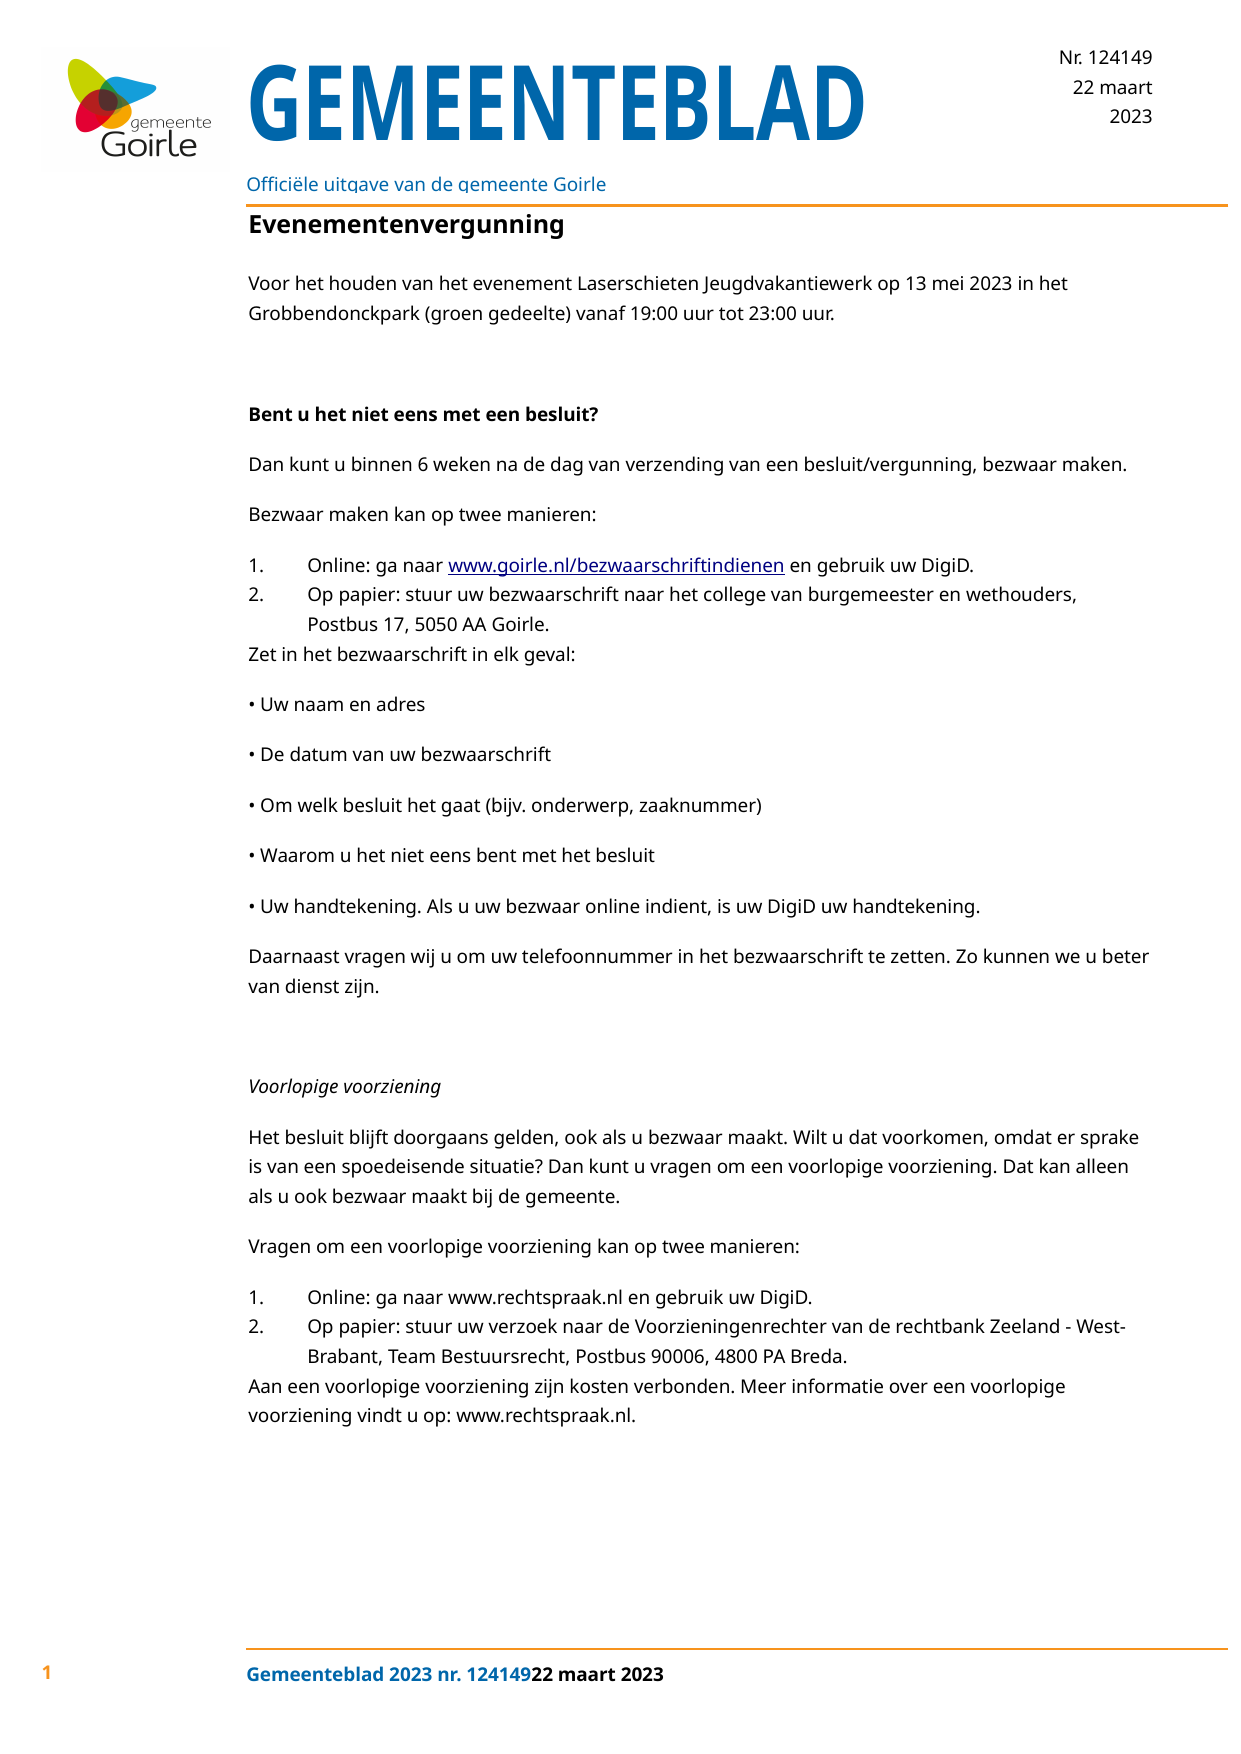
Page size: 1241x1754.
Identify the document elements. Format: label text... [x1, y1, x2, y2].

text • Uw naam en adres [248, 691, 1152, 717]
text • Waarom u het niet eens bent met het besluit [248, 842, 1152, 868]
list Op papier: stuur uw verzoek naar de Voorzieningenrechter van de rechtbank Zeeland - West-Brabant, Team Bestuursrecht, Postbus 90006, 4800 PA Breda. [248, 1314, 1152, 1369]
text Voorlopige voorziening [248, 1074, 1152, 1099]
text Het besluit blijft doorgaans gelden, ook als u bezwaar maakt. Wilt u dat voorkomen, omdat er sprake is van een spoedeisende situatie? Dan kunt u vragen om een voorlopige voorziening. Dat kan alleen als u ook bezwaar maakt bij de gemeente. [248, 1124, 1152, 1209]
list Online: ga naar www.rechtspraak.nl en gebruik uw DigiD. [248, 1284, 1152, 1310]
text • Om welk besluit het gaat (bijv. onderwerp, zaaknummer) [248, 792, 1152, 818]
text Dan kunt u binnen 6 weken na de dag van verzending van een besluit/vergunning, bezwaar maken. [248, 451, 1152, 477]
text Daarnaast vragen wij u om uw telefoonnummer in het bezwaarschrift te zetten. Zo kunnen we u beter van dienst zijn. [248, 943, 1152, 998]
text Voor het houden van het evenement Laserschieten Jeugdvakantiewerk op 13 mei 2023 in het Grobbendonckpark (groen gedeelte) vanaf 19:00 uur tot 23:00 uur. [248, 270, 1152, 326]
text Bent u het niet eens met een besluit? [248, 401, 1152, 426]
text Aan een voorlopige voorziening zijn kosten verbonden. Meer informatie over een voorlopige voorziening vindt u op: www.rechtspraak.nl. [248, 1373, 1152, 1428]
text • De datum van uw bezwaarschrift [248, 742, 1152, 767]
text Zet in het bezwaarschrift in elk geval: [248, 641, 1152, 666]
picture [41, 47, 231, 172]
text Bezwaar maken kan op twee manieren: [248, 502, 1152, 527]
list Online: ga naar www.goirle.nl/bezwaarschriftindienen en gebruik uw DigiD. [248, 552, 1152, 578]
list Op papier: stuur uw bezwaarschrift naar het college van burgemeester en wethouders, Postbus 17, 5050 AA Goirle. [248, 582, 1152, 637]
text Vragen om een voorlopige voorziening kan op twee manieren: [248, 1234, 1152, 1259]
text Evenementenvergunning [248, 207, 1152, 241]
text • Uw handtekening. Als u uw bezwaar online indient, is uw DigiD uw handtekening. [248, 893, 1152, 918]
